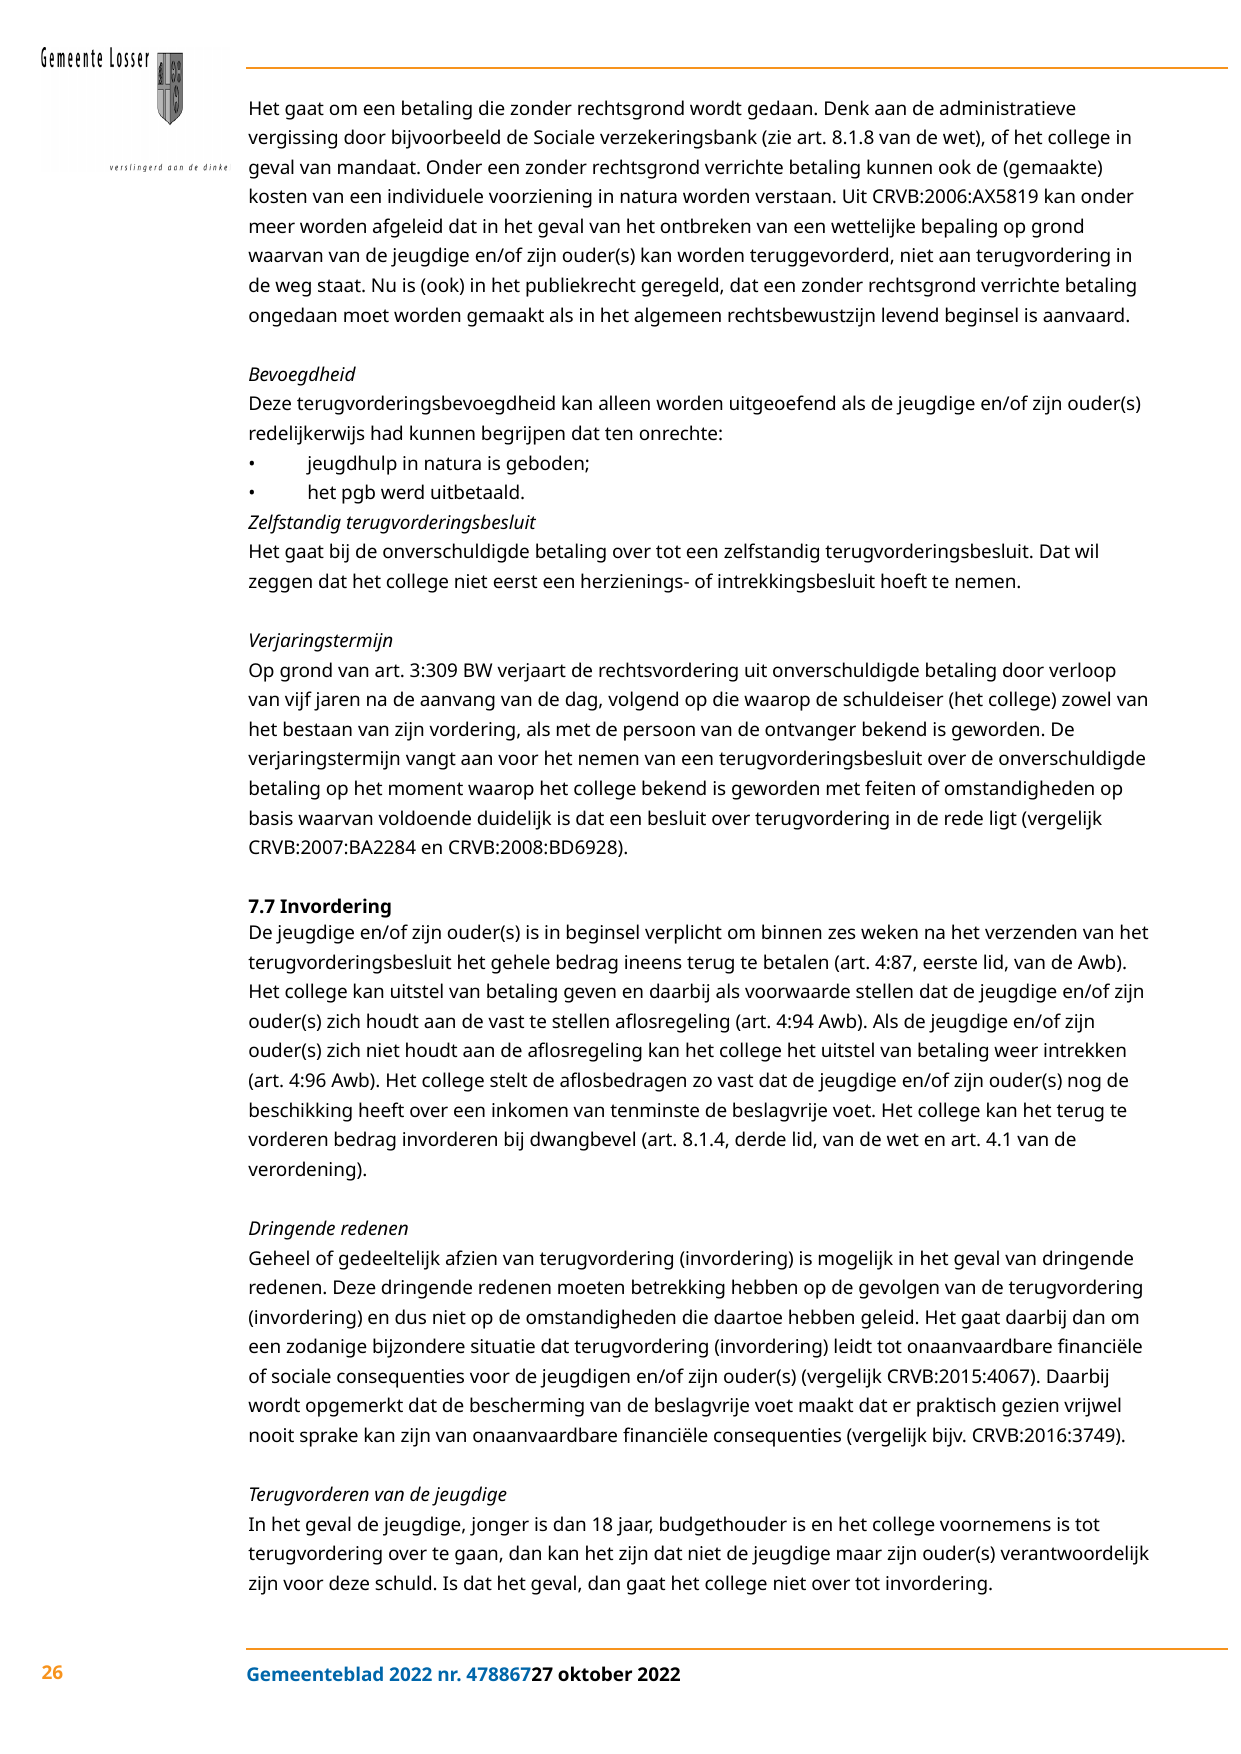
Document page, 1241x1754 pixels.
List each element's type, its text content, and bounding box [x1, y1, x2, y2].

text Het gaat om een betaling die zonder rechtsgrond wordt gedaan. Denk aan de administratieve vergissing door bijvoorbeeld de Sociale verzekeringsbank (zie art. 8.1.8 van de wet), of het college in geval van mandaat. Onder een zonder rechtsgrond verrichte betaling kunnen ook de (gemaakte) kosten van een individuele voorziening in natura worden verstaan. Uit CRVB:2006:AX5819 kan onder meer worden afgeleid dat in het geval van het ontbreken van een wettelijke bepaling op grond waarvan van de jeugdige en/of zijn ouder(s) kan worden teruggevorderd, niet aan terugvordering in de weg staat. Nu is (ook) in het publiekrecht geregeld, dat een zonder rechtsgrond verrichte betaling ongedaan moet worden gemaakt als in het algemeen rechtsbewustzijn levend beginsel is aanvaard. [248, 95, 1152, 328]
list jeugdhulp in natura is geboden; [248, 450, 1152, 476]
text 7.7 Invordering [248, 893, 1152, 919]
text Het gaat bij de onverschuldigde betaling over tot een zelfstandig terugvorderingsbesluit. Dat wil zeggen dat het college niet eerst een herzienings- of intrekkingsbesluit hoeft te nemen. [248, 538, 1152, 594]
text Bevoegdheid [248, 361, 1152, 387]
text Deze terugvorderingsbevoegdheid kan alleen worden uitgeoefend als de jeugdige en/of zijn ouder(s) redelijkerwijs had kunnen begrijpen dat ten onrechte: [248, 391, 1152, 446]
text Terugvorderen van de jeugdige [248, 1481, 1152, 1507]
text In het geval de jeugdige, jonger is dan 18 jaar, budgethouder is en het college voornemens is tot terugvordering over te gaan, dan kan het zijn dat niet de jeugdige maar zijn ouder(s) verantwoordelijk zijn voor deze schuld. Is dat het geval, dan gaat het college niet over tot invordering. [248, 1511, 1152, 1596]
text De jeugdige en/of zijn ouder(s) is in beginsel verplicht om binnen zes weken na het verzenden van het terugvorderingsbesluit het gehele bedrag ineens terug te betalen (art. 4:87, eerste lid, van de Awb). Het college kan uitstel van betaling geven en daarbij als voorwaarde stellen dat de jeugdige en/of zijn ouder(s) zich houdt aan de vast te stellen aflosregeling (art. 4:94 Awb). Als de jeugdige en/of zijn ouder(s) zich niet houdt aan de aflosregeling kan het college het uitstel van betaling weer intrekken (art. 4:96 Awb). Het college stelt de aflosbedragen zo vast dat de jeugdige en/of zijn ouder(s) nog de beschikking heeft over een inkomen van tenminste de beslagvrije voet. Het college kan het terug te vorderen bedrag invorderen bij dwangbevel (art. 8.1.4, derde lid, van de wet en art. 4.1 van de verordening). [248, 919, 1152, 1182]
text Op grond van art. 3:309 BW verjaart de rechtsvordering uit onverschuldigde betaling door verloop van vijf jaren na de aanvang van de dag, volgend op die waarop de schuldeiser (het college) zowel van het bestaan van zijn vordering, als met de persoon van de ontvanger bekend is geworden. De verjaringstermijn vangt aan voor het nemen van een terugvorderingsbesluit over de onverschuldigde betaling op het moment waarop het college bekend is geworden met feiten of omstandigheden op basis waarvan voldoende duidelijk is dat een besluit over terugvordering in de rede ligt (vergelijk CRVB:2007:BA2284 en CRVB:2008:BD6928). [248, 657, 1152, 860]
text Verjaringstermijn [248, 627, 1152, 653]
text Zelfstandig terugvorderingsbesluit [248, 509, 1152, 535]
list het pgb werd uitbetaald. [248, 479, 1152, 505]
picture [41, 47, 231, 172]
text Geheel of gedeeltelijk afzien van terugvordering (invordering) is mogelijk in het geval van dringende redenen. Deze dringende redenen moeten betrekking hebben op de gevolgen van de terugvordering (invordering) en dus niet op de omstandigheden die daartoe hebben geleid. Het gaat daarbij dan om een zodanige bijzondere situatie dat terugvordering (invordering) leidt tot onaanvaardbare financiële of sociale consequenties voor de jeugdigen en/of zijn ouder(s) (vergelijk CRVB:2015:4067). Daarbij wordt opgemerkt dat de bescherming van de beslagvrije voet maakt dat er praktisch gezien vrijwel nooit sprake kan zijn van onaanvaardbare financiële consequenties (vergelijk bijv. CRVB:2016:3749). [248, 1245, 1152, 1448]
text Dringende redenen [248, 1215, 1152, 1241]
